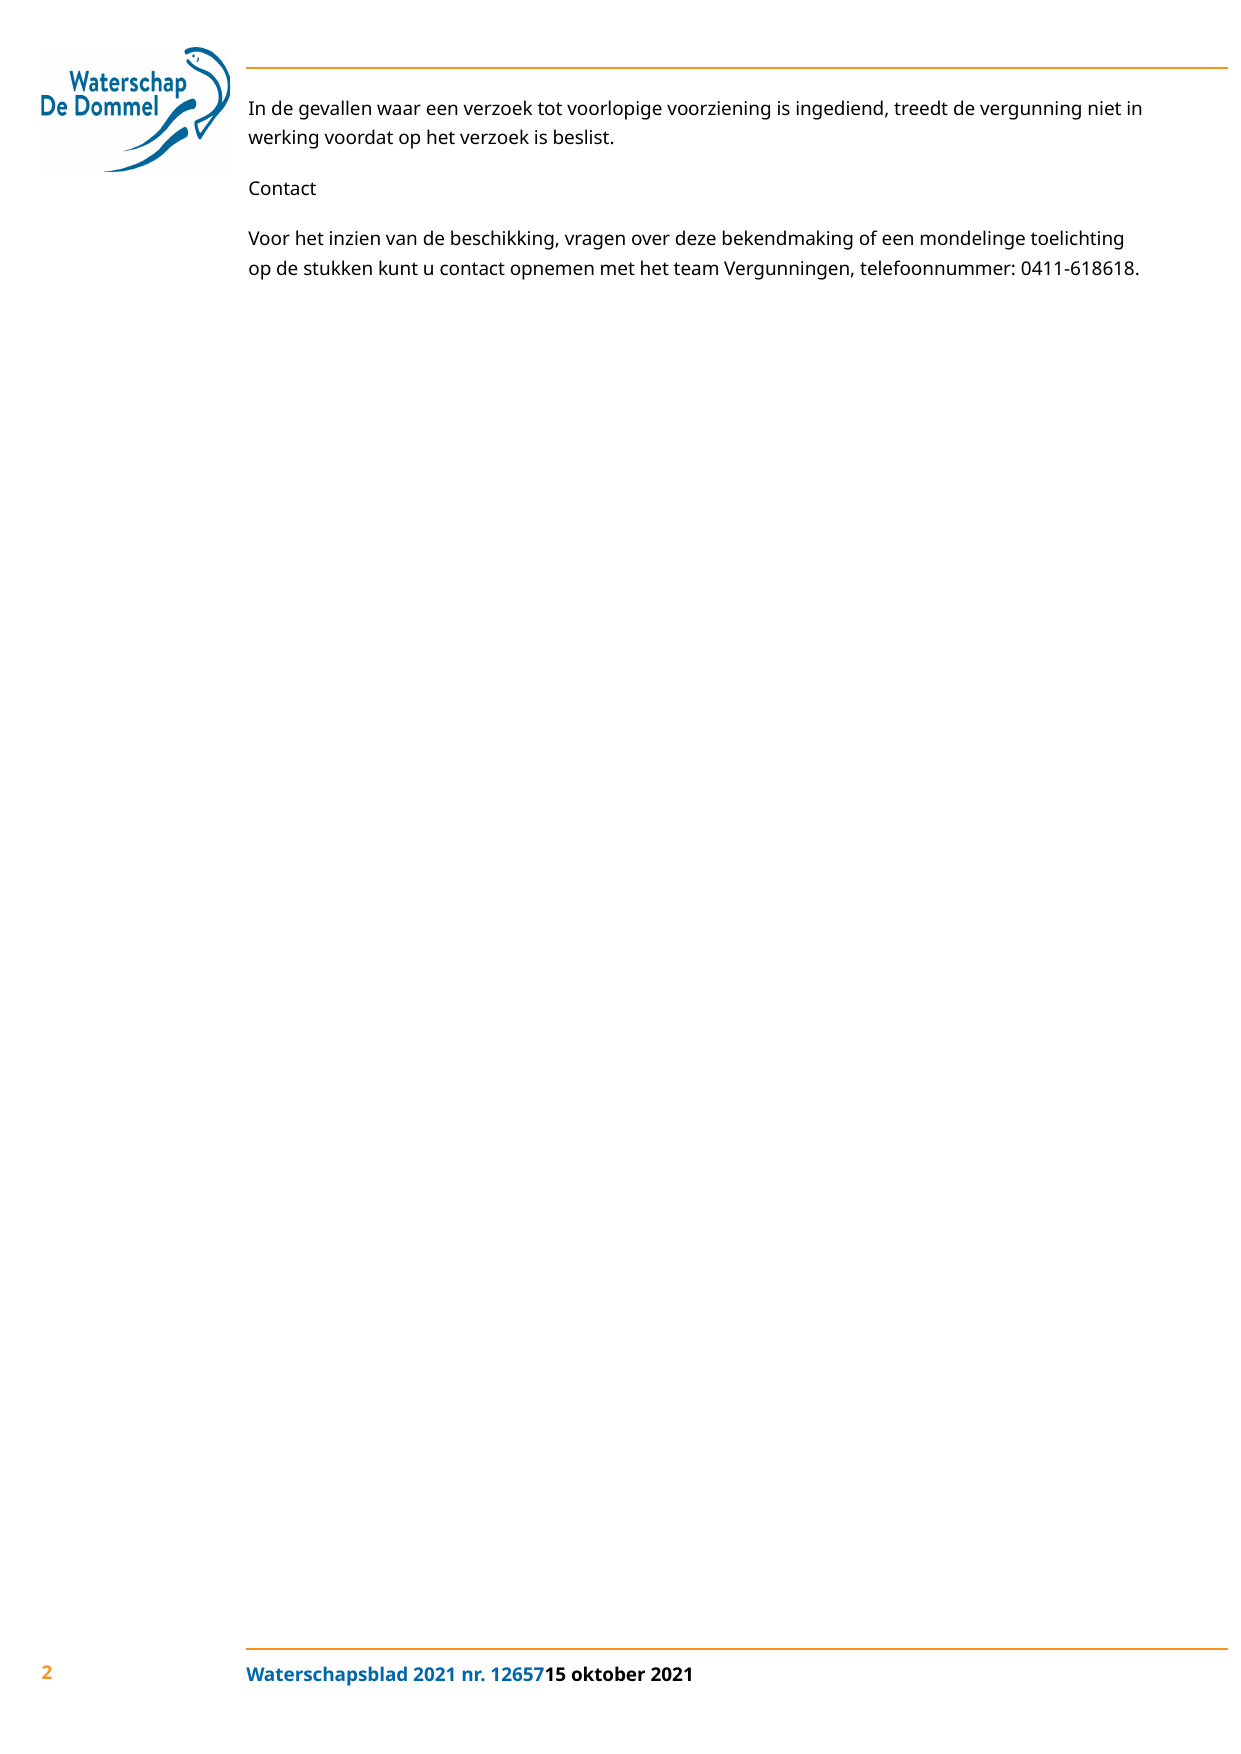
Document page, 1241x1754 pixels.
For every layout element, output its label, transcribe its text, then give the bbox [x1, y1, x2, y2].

picture [45, 99, 51, 111]
text Contact [248, 175, 1152, 201]
picture [204, 47, 231, 76]
picture [198, 118, 210, 131]
picture [41, 47, 231, 172]
text In de gevallen waar een verzoek tot voorlopige voorziening is ingediend, treedt de vergunning niet in werking voordat op het verzoek is beslist. [248, 95, 1152, 150]
text Voor het inzien van de beschikking, vragen over deze bekendmaking of een mondelinge toelichting op de stukken kunt u contact opnemen met het team Vergunningen, telefoonnummer: 0411-618618. [248, 225, 1152, 281]
